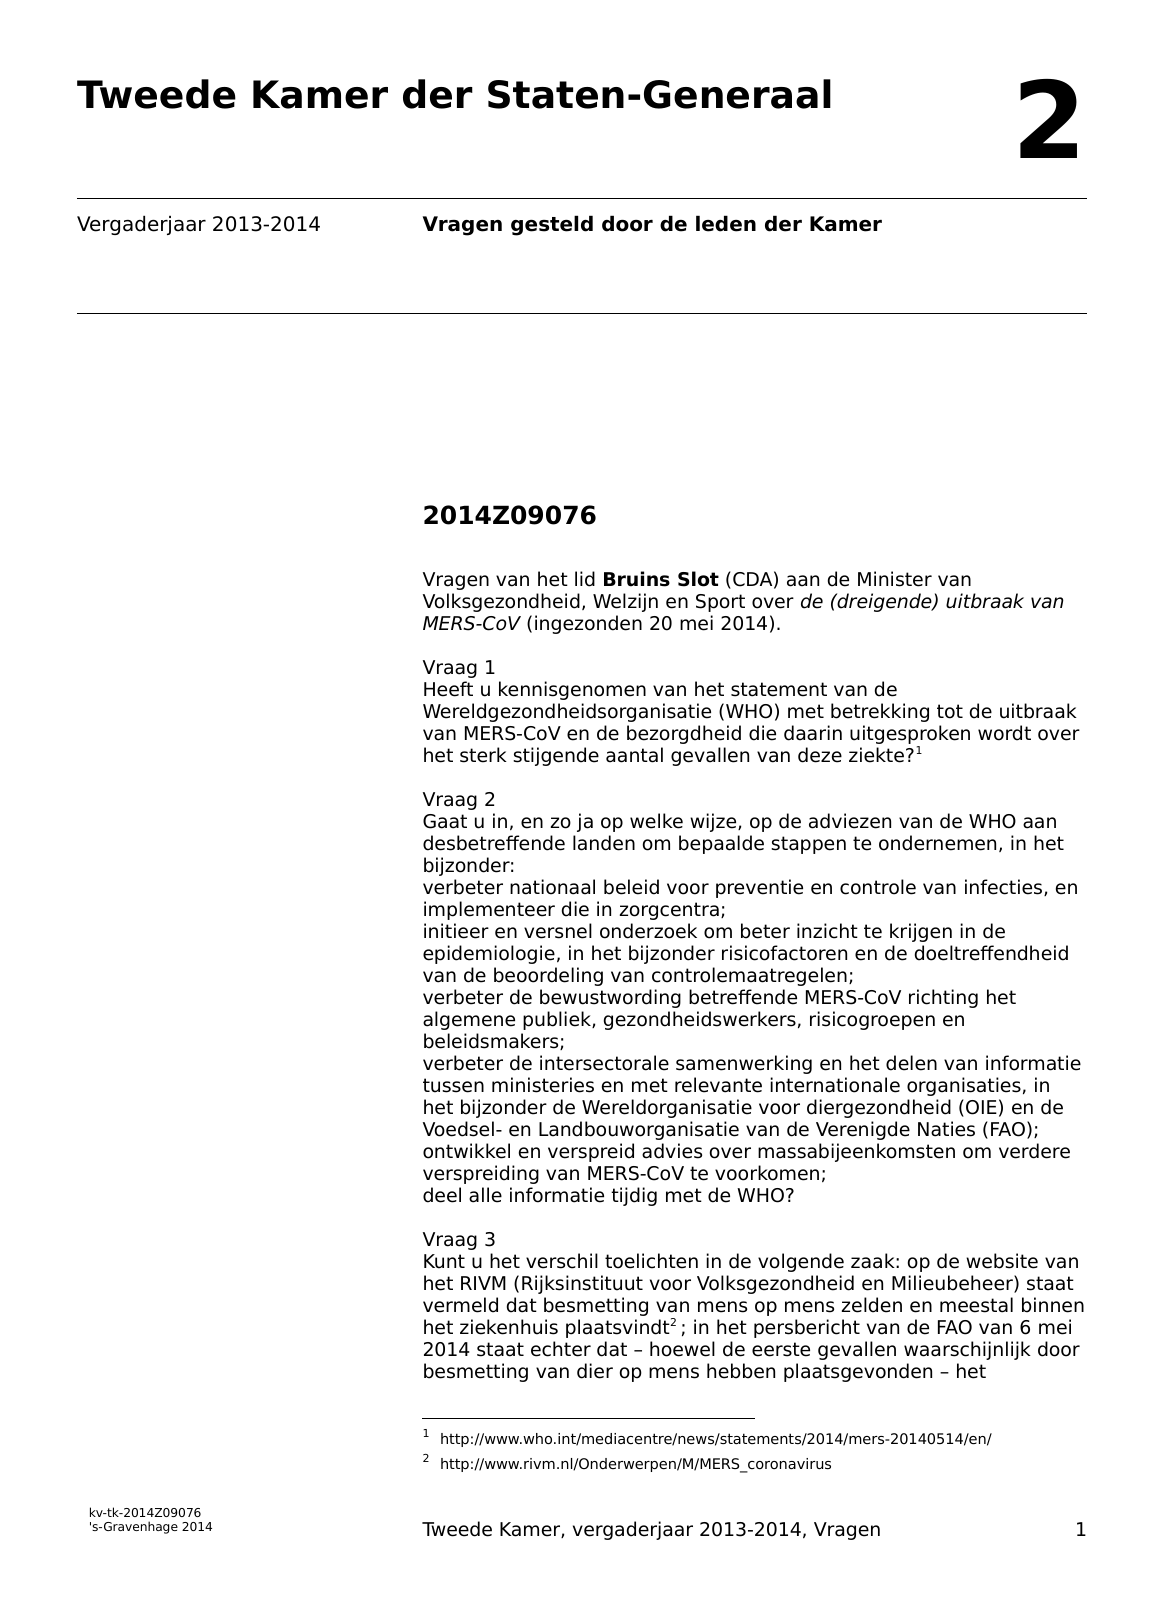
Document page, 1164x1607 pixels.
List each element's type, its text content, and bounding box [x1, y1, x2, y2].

text verbeter nationaal beleid voor preventie en controle van infecties, en implementeer die in zorgcentra; [422, 877, 1087, 921]
text Vragen van het lid Bruins Slot (CDA) aan de Minister van Volksgezondheid, Welzijn en Sport over de (dreigende) uitbraak van MERS-CoV (ingezonden 20 mei 2014). [422, 569, 1087, 635]
table_header Tweede Kamer der Staten-Generaal [77, 59, 886, 198]
text 's-Gravenhage 2014 [88, 1520, 323, 1534]
text Vraag 3 [422, 1229, 1087, 1251]
text Vraag 2 [422, 789, 1087, 811]
text initieer en versnel onderzoek om beter inzicht te krijgen in de epidemiologie, in het bijzonder risicofactoren en de doeltreffendheid van de beoordeling van controlemaatregelen; [422, 921, 1087, 987]
text ontwikkel en verspreid advies over massabijeenkomsten om verdere verspreiding van MERS-CoV te voorkomen; [422, 1141, 1087, 1184]
table_header 2 [886, 59, 1087, 198]
text http://www.rivm.nl/Onderwerpen/M/MERS_coronavirus [422, 1452, 1087, 1474]
text deel alle informatie tijdig met de WHO? [422, 1184, 1087, 1207]
text Vraag 1 [422, 657, 1087, 679]
text Kunt u het verschil toelichten in de volgende zaak: op de website van het RIVM (Rijksinstituut voor Volksgezondheid en Milieubeheer) staat vermeld dat besmetting van mens op mens zelden en meestal binnen het ziekenhuis plaatsvindt; in het persbericht van de FAO van 6 mei 2014 staat echter dat – hoewel de eerste gevallen waarschijnlijk door besmetting van dier op mens hebben plaatsgevonden – het [422, 1251, 1087, 1383]
text 2014Z09076 [422, 501, 1087, 531]
table_cell Vergaderjaar 2013-2014 [77, 199, 422, 313]
text http://www.who.int/mediacentre/news/statements/2014/mers-20140514/en/ [422, 1427, 1087, 1449]
text Gaat u in, en zo ja op welke wijze, op de adviezen van de WHO aan desbetreffende landen om bepaalde stappen te ondernemen, in het bijzonder: [422, 811, 1087, 877]
text verbeter de intersectorale samenwerking en het delen van informatie tussen ministeries en met relevante internationale organisaties, in het bijzonder de Wereldorganisatie voor diergezondheid (OIE) en de Voedsel- en Landbouworganisatie van de Verenigde Naties (FAO); [422, 1053, 1087, 1141]
text Heeft u kennisgenomen van het statement van de Wereldgezondheidsorganisatie (WHO) met betrekking tot de uitbraak van MERS-CoV en de bezorgdheid die daarin uitgesproken wordt over het sterk stijgende aantal gevallen van deze ziekte? [422, 679, 1087, 767]
text kv-tk-2014Z09076 [88, 1506, 323, 1520]
table_cell Vragen gesteld door de leden der Kamer [422, 199, 1087, 313]
text verbeter de bewustwording betreffende MERS-CoV richting het algemene publiek, gezondheidswerkers, risicogroepen en beleidsmakers; [422, 987, 1087, 1053]
